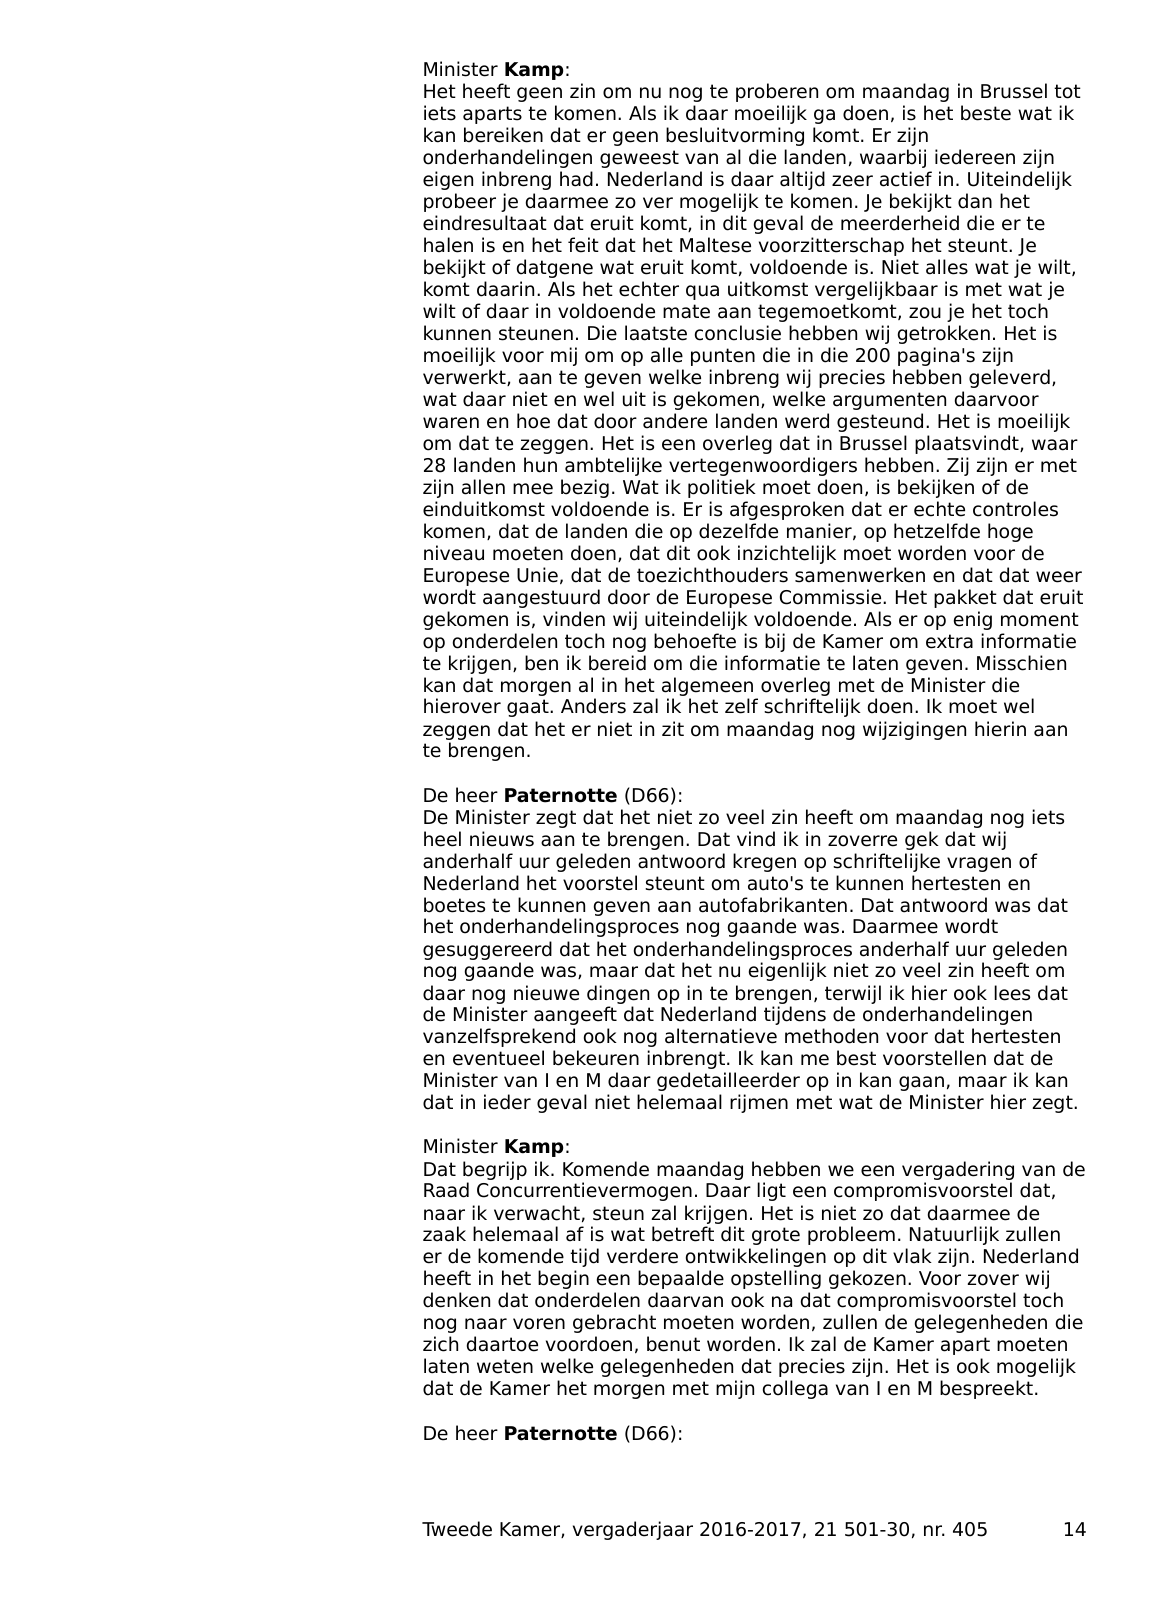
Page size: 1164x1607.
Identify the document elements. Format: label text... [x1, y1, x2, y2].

text Het heeft geen zin om nu nog te proberen om maandag in Brussel tot iets aparts te komen. Als ik daar moeilijk ga doen, is het beste wat ik kan bereiken dat er geen besluitvorming komt. Er zijn onderhandelingen geweest van al die landen, waarbij iedereen zijn eigen inbreng had. Nederland is daar altijd zeer actief in. Uiteindelijk probeer je daarmee zo ver mogelijk te komen. Je bekijkt dan het eindresultaat dat eruit komt, in dit geval de meerderheid die er te halen is en het feit dat het Maltese voorzitterschap het steunt. Je bekijkt of datgene wat eruit komt, voldoende is. Niet alles wat je wilt, komt daarin. Als het echter qua uitkomst vergelijkbaar is met wat je wilt of daar in voldoende mate aan tegemoetkomt, zou je het toch kunnen steunen. Die laatste conclusie hebben wij getrokken. Het is moeilijk voor mij om op alle punten die in die 200 pagina's zijn verwerkt, aan te geven welke inbreng wij precies hebben geleverd, wat daar niet en wel uit is gekomen, welke argumenten daarvoor waren en hoe dat door andere landen werd gesteund. Het is moeilijk om dat te zeggen. Het is een overleg dat in Brussel plaatsvindt, waar 28 landen hun ambtelijke vertegenwoordigers hebben. Zij zijn er met zijn allen mee bezig. Wat ik politiek moet doen, is bekijken of de einduitkomst voldoende is. Er is afgesproken dat er echte controles komen, dat de landen die op dezelfde manier, op hetzelfde hoge niveau moeten doen, dat dit ook inzichtelijk moet worden voor de Europese Unie, dat de toezichthouders samenwerken en dat dat weer wordt aangestuurd door de Europese Commissie. Het pakket dat eruit gekomen is, vinden wij uiteindelijk voldoende. Als er op enig moment op onderdelen toch nog behoefte is bij de Kamer om extra informatie te krijgen, ben ik bereid om die informatie te laten geven. Misschien kan dat morgen al in het algemeen overleg met de Minister die hierover gaat. Anders zal ik het zelf schriftelijk doen. Ik moet wel zeggen dat het er niet in zit om maandag nog wijzigingen hierin aan te brengen. [422, 81, 1087, 762]
text Minister Kamp: [422, 59, 1087, 81]
text De heer Paternotte (D66): [422, 784, 1087, 807]
text De Minister zegt dat het niet zo veel zin heeft om maandag nog iets heel nieuws aan te brengen. Dat vind ik in zoverre gek dat wij anderhalf uur geleden antwoord kregen op schriftelijke vragen of Nederland het voorstel steunt om auto's te kunnen hertesten en boetes te kunnen geven aan autofabrikanten. Dat antwoord was dat het onderhandelingsproces nog gaande was. Daarmee wordt gesuggereerd dat het onderhandelingsproces anderhalf uur geleden nog gaande was, maar dat het nu eigenlijk niet zo veel zin heeft om daar nog nieuwe dingen op in te brengen, terwijl ik hier ook lees dat de Minister aangeeft dat Nederland tijdens de onderhandelingen vanzelfsprekend ook nog alternatieve methoden voor dat hertesten en eventueel bekeuren inbrengt. Ik kan me best voorstellen dat de Minister van I en M daar gedetailleerder op in kan gaan, maar ik kan dat in ieder geval niet helemaal rijmen met wat de Minister hier zegt. [422, 807, 1087, 1114]
text Dat begrijp ik. Komende maandag hebben we een vergadering van de Raad Concurrentievermogen. Daar ligt een compromisvoorstel dat, naar ik verwacht, steun zal krijgen. Het is niet zo dat daarmee de zaak helemaal af is wat betreft dit grote probleem. Natuurlijk zullen er de komende tijd verdere ontwikkelingen op dit vlak zijn. Nederland heeft in het begin een bepaalde opstelling gekozen. Voor zover wij denken dat onderdelen daarvan ook na dat compromisvoorstel toch nog naar voren gebracht moeten worden, zullen de gelegenheden die zich daartoe voordoen, benut worden. Ik zal de Kamer apart moeten laten weten welke gelegenheden dat precies zijn. Het is ook mogelijk dat de Kamer het morgen met mijn collega van I en M bespreekt. [422, 1158, 1087, 1400]
text De heer Paternotte (D66): [422, 1422, 1087, 1444]
text Minister Kamp: [422, 1136, 1087, 1158]
